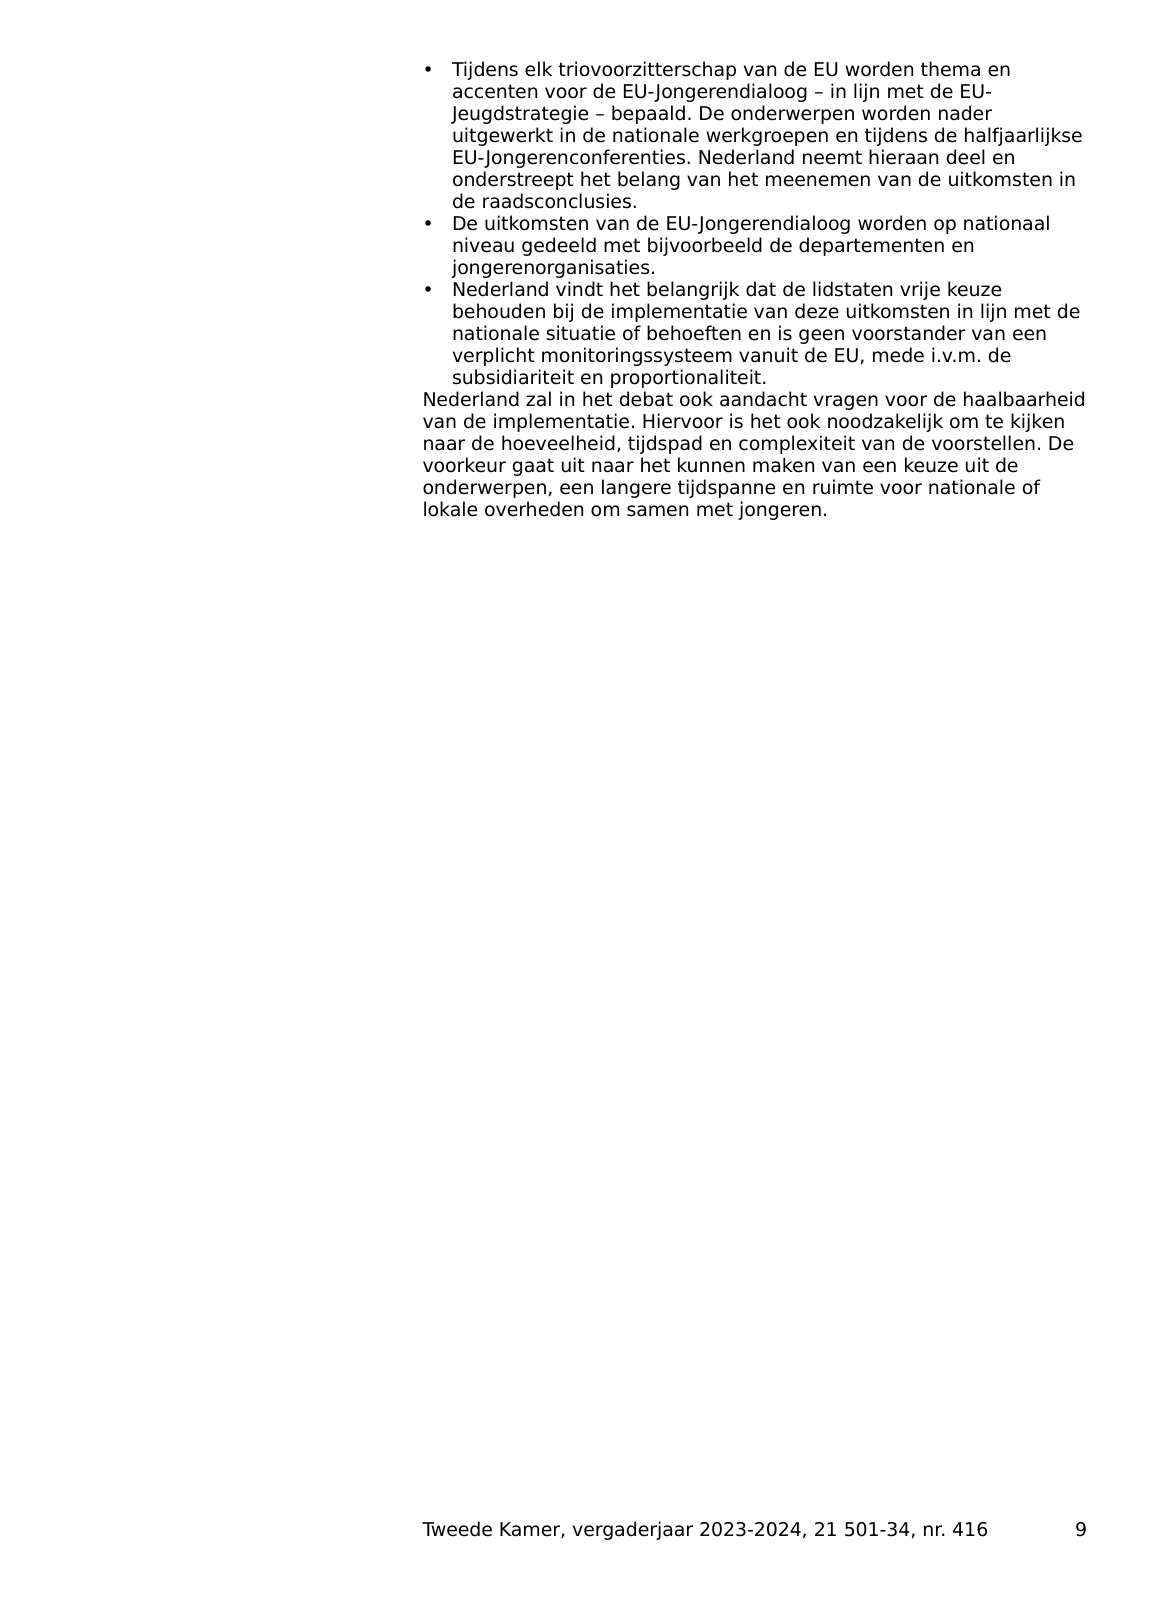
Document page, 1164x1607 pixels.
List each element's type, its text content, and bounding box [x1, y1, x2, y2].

text • Nederland vindt het belangrijk dat de lidstaten vrije keuze behouden bij de implementatie van deze uitkomsten in lijn met de nationale situatie of behoeften en is geen voorstander van een verplicht monitoringssysteem vanuit de EU, mede i.v.m. de subsidiariteit en proportionaliteit. [422, 279, 1087, 389]
text Nederland zal in het debat ook aandacht vragen voor de haalbaarheid van de implementatie. Hiervoor is het ook noodzakelijk om te kijken naar de hoeveelheid, tijdspad en complexiteit van de voorstellen. De voorkeur gaat uit naar het kunnen maken van een keuze uit de onderwerpen, een langere tijdspanne en ruimte voor nationale of lokale overheden om samen met jongeren. [422, 389, 1087, 521]
text • Tijdens elk triovoorzitterschap van de EU worden thema en accenten voor de EU-Jongerendialoog – in lijn met de EU-Jeugdstrategie – bepaald. De onderwerpen worden nader uitgewerkt in de nationale werkgroepen en tijdens de halfjaarlijkse EU-Jongerenconferenties. Nederland neemt hieraan deel en onderstreept het belang van het meenemen van de uitkomsten in de raadsconclusies. [422, 59, 1087, 213]
text • De uitkomsten van de EU-Jongerendialoog worden op nationaal niveau gedeeld met bijvoorbeeld de departementen en jongerenorganisaties. [422, 213, 1087, 279]
